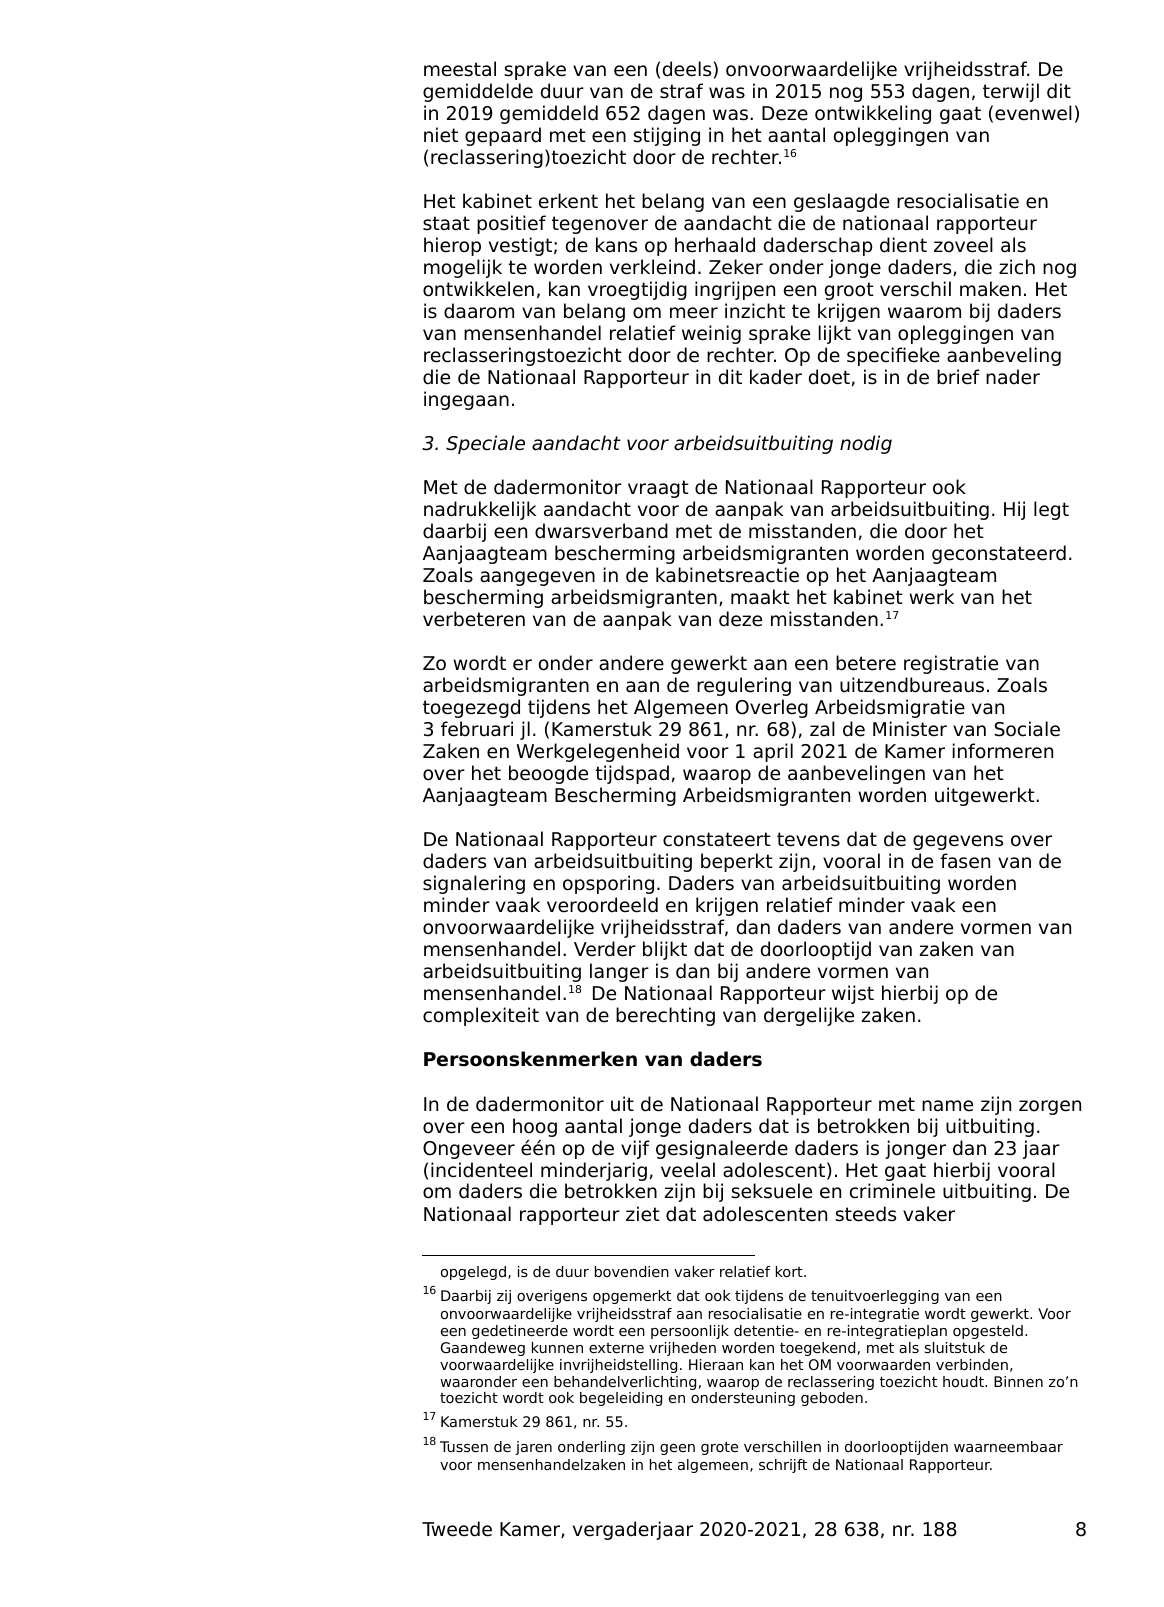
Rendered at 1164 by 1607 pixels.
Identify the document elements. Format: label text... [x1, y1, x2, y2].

text opgelegd, is de duur bovendien vaker relatief kort. [422, 1264, 1087, 1281]
text Met de dadermonitor vraagt de Nationaal Rapporteur ook nadrukkelijk aandacht voor de aanpak van arbeidsuitbuiting. Hij legt daarbij een dwarsverband met de misstanden, die door het Aanjaagteam bescherming arbeidsmigranten worden geconstateerd. Zoals aangegeven in de kabinetsreactie op het Aanjaagteam bescherming arbeidsmigranten, maakt het kabinet werk van het verbeteren van de aanpak van deze misstanden. [422, 477, 1087, 631]
text Het kabinet erkent het belang van een geslaagde resocialisatie en staat positief tegenover de aandacht die de nationaal rapporteur hierop vestigt; de kans op herhaald daderschap dient zoveel als mogelijk te worden verkleind. Zeker onder jonge daders, die zich nog ontwikkelen, kan vroegtijdig ingrijpen een groot verschil maken. Het is daarom van belang om meer inzicht te krijgen waarom bij daders van mensenhandel relatief weinig sprake lijkt van opleggingen van reclasseringstoezicht door de rechter. Op de specifieke aanbeveling die de Nationaal Rapporteur in dit kader doet, is in de brief nader ingegaan. [422, 191, 1087, 411]
text In de dadermonitor uit de Nationaal Rapporteur met name zijn zorgen over een hoog aantal jonge daders dat is betrokken bij uitbuiting. Ongeveer één op de vijf gesignaleerde daders is jonger dan 23 jaar (incidenteel minderjarig, veelal adolescent). Het gaat hierbij vooral om daders die betrokken zijn bij seksuele en criminele uitbuiting. De Nationaal rapporteur ziet dat adolescenten steeds vaker [422, 1093, 1087, 1225]
text Kamerstuk 29 861, nr. 55. [422, 1410, 1087, 1432]
subtitle 3. Speciale aandacht voor arbeidsuitbuiting nodig [422, 433, 1087, 455]
text Zo wordt er onder andere gewerkt aan een betere registratie van arbeidsmigranten en aan de regulering van uitzendbureaus. Zoals toegezegd tijdens het Algemeen Overleg Arbeidsmigratie van 3 februari jl. (Kamerstuk 29 861, nr. 68), zal de Minister van Sociale Zaken en Werkgelegenheid voor 1 april 2021 de Kamer informeren over het beoogde tijdspad, waarop de aanbevelingen van het Aanjaagteam Bescherming Arbeidsmigranten worden uitgewerkt. [422, 653, 1087, 807]
text Tussen de jaren onderling zijn geen grote verschillen in doorlooptijden waarneembaar voor mensenhandelzaken in het algemeen, schrijft de Nationaal Rapporteur. [422, 1435, 1087, 1474]
text De Nationaal Rapporteur constateert tevens dat de gegevens over daders van arbeidsuitbuiting beperkt zijn, vooral in de fasen van de signalering en opsporing. Daders van arbeidsuitbuiting worden minder vaak veroordeeld en krijgen relatief minder vaak een onvoorwaardelijke vrijheidsstraf, dan daders van andere vormen van mensenhandel. Verder blijkt dat de doorlooptijd van zaken van arbeidsuitbuiting langer is dan bij andere vormen van mensenhandel. De Nationaal Rapporteur wijst hierbij op de complexiteit van de berechting van dergelijke zaken. [422, 829, 1087, 1027]
subtitle Persoonskenmerken van daders [422, 1049, 1087, 1071]
text Daarbij zij overigens opgemerkt dat ook tijdens de tenuitvoerlegging van een onvoorwaardelijke vrijheidsstraf aan resocialisatie en re-integratie wordt gewerkt. Voor een gedetineerde wordt een persoonlijk detentie- en re-integratieplan opgesteld. Gaandeweg kunnen externe vrijheden worden toegekend, met als sluitstuk de voorwaardelijke invrijheidstelling. Hieraan kan het OM voorwaarden verbinden, waaronder een behandelverlichting, waarop de reclassering toezicht houdt. Binnen zo’n toezicht wordt ook begeleiding en ondersteuning geboden. [422, 1284, 1087, 1407]
text meestal sprake van een (deels) onvoorwaardelijke vrijheidsstraf. De gemiddelde duur van de straf was in 2015 nog 553 dagen, terwijl dit in 2019 gemiddeld 652 dagen was. Deze ontwikkeling gaat (evenwel) niet gepaard met een stijging in het aantal opleggingen van (reclassering)toezicht door de rechter. [422, 59, 1087, 169]
